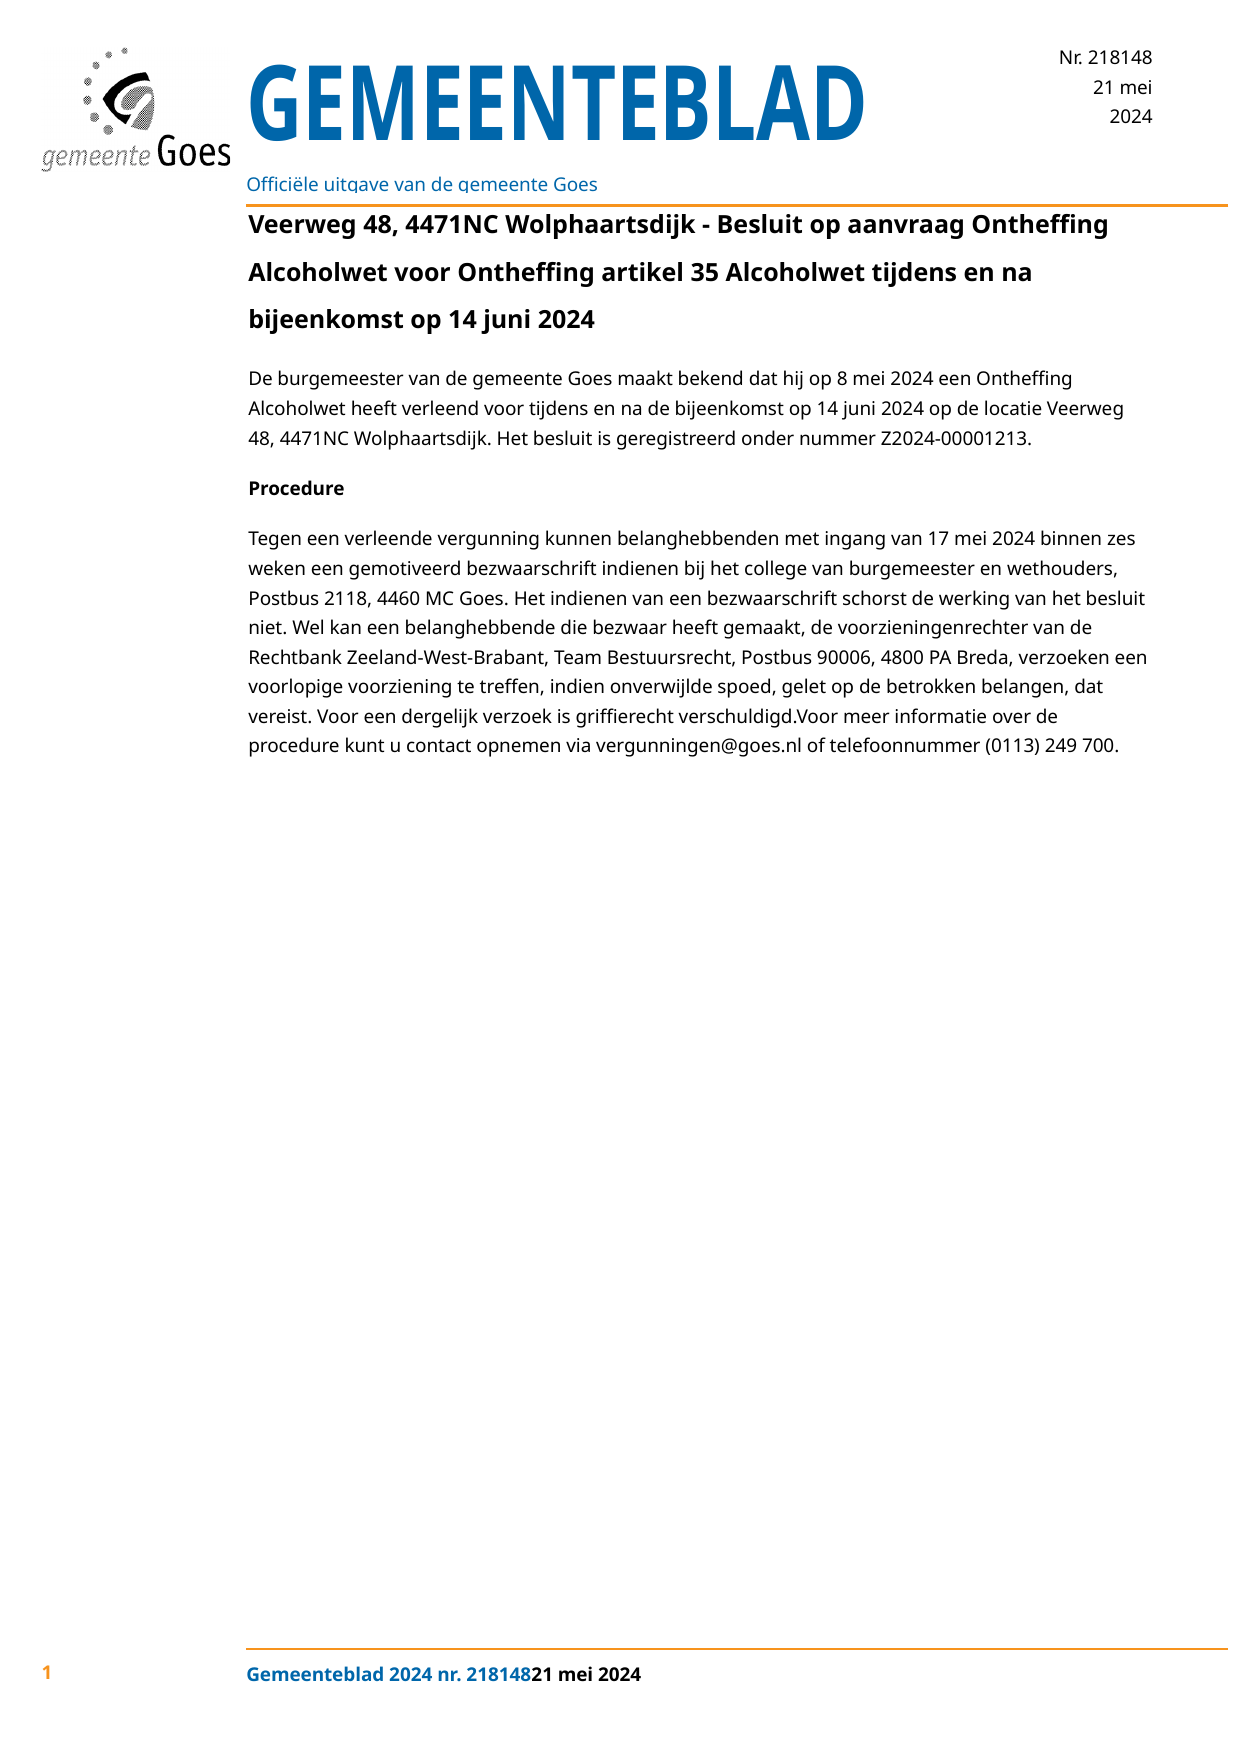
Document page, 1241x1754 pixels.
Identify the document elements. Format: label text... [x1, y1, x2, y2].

text De burgemeester van de gemeente Goes maakt bekend dat hij op 8 mei 2024 een Ontheffing Alcoholwet heeft verleend voor tijdens en na de bijeenkomst op 14 juni 2024 op de locatie Veerweg 48, 4471NC Wolphaartsdijk. Het besluit is geregistreerd onder nummer Z2024-00001213. [248, 366, 1152, 450]
text Tegen een verleende vergunning kunnen belanghebbenden met ingang van 17 mei 2024 binnen zes weken een gemotiveerd bezwaarschrift indienen bij het college van burgemeester en wethouders, Postbus 2118, 4460 MC Goes. Het indienen van een bezwaarschrift schorst de werking van het besluit niet. Wel kan een belanghebbende die bezwaar heeft gemaakt, de voorzieningenrechter van de Rechtbank Zeeland-West-Brabant, Team Bestuursrecht, Postbus 90006, 4800 PA Breda, verzoeken een voorlopige voorziening te treffen, indien onverwijlde spoed, gelet op de betrokken belangen, dat vereist. Voor een dergelijk verzoek is griffierecht verschuldigd.Voor meer informatie over de procedure kunt u contact opnemen via vergunningen@goes.nl of telefoonnummer (0113) 249 700. [248, 526, 1152, 758]
text Procedure [248, 475, 1152, 501]
text Veerweg 48, 4471NC Wolphaartsdijk - Besluit op aanvraag Ontheffing Alcoholwet voor Ontheffing artikel 35 Alcoholwet tijdens en na bijeenkomst op 14 juni 2024 [248, 207, 1152, 336]
picture [41, 47, 231, 172]
